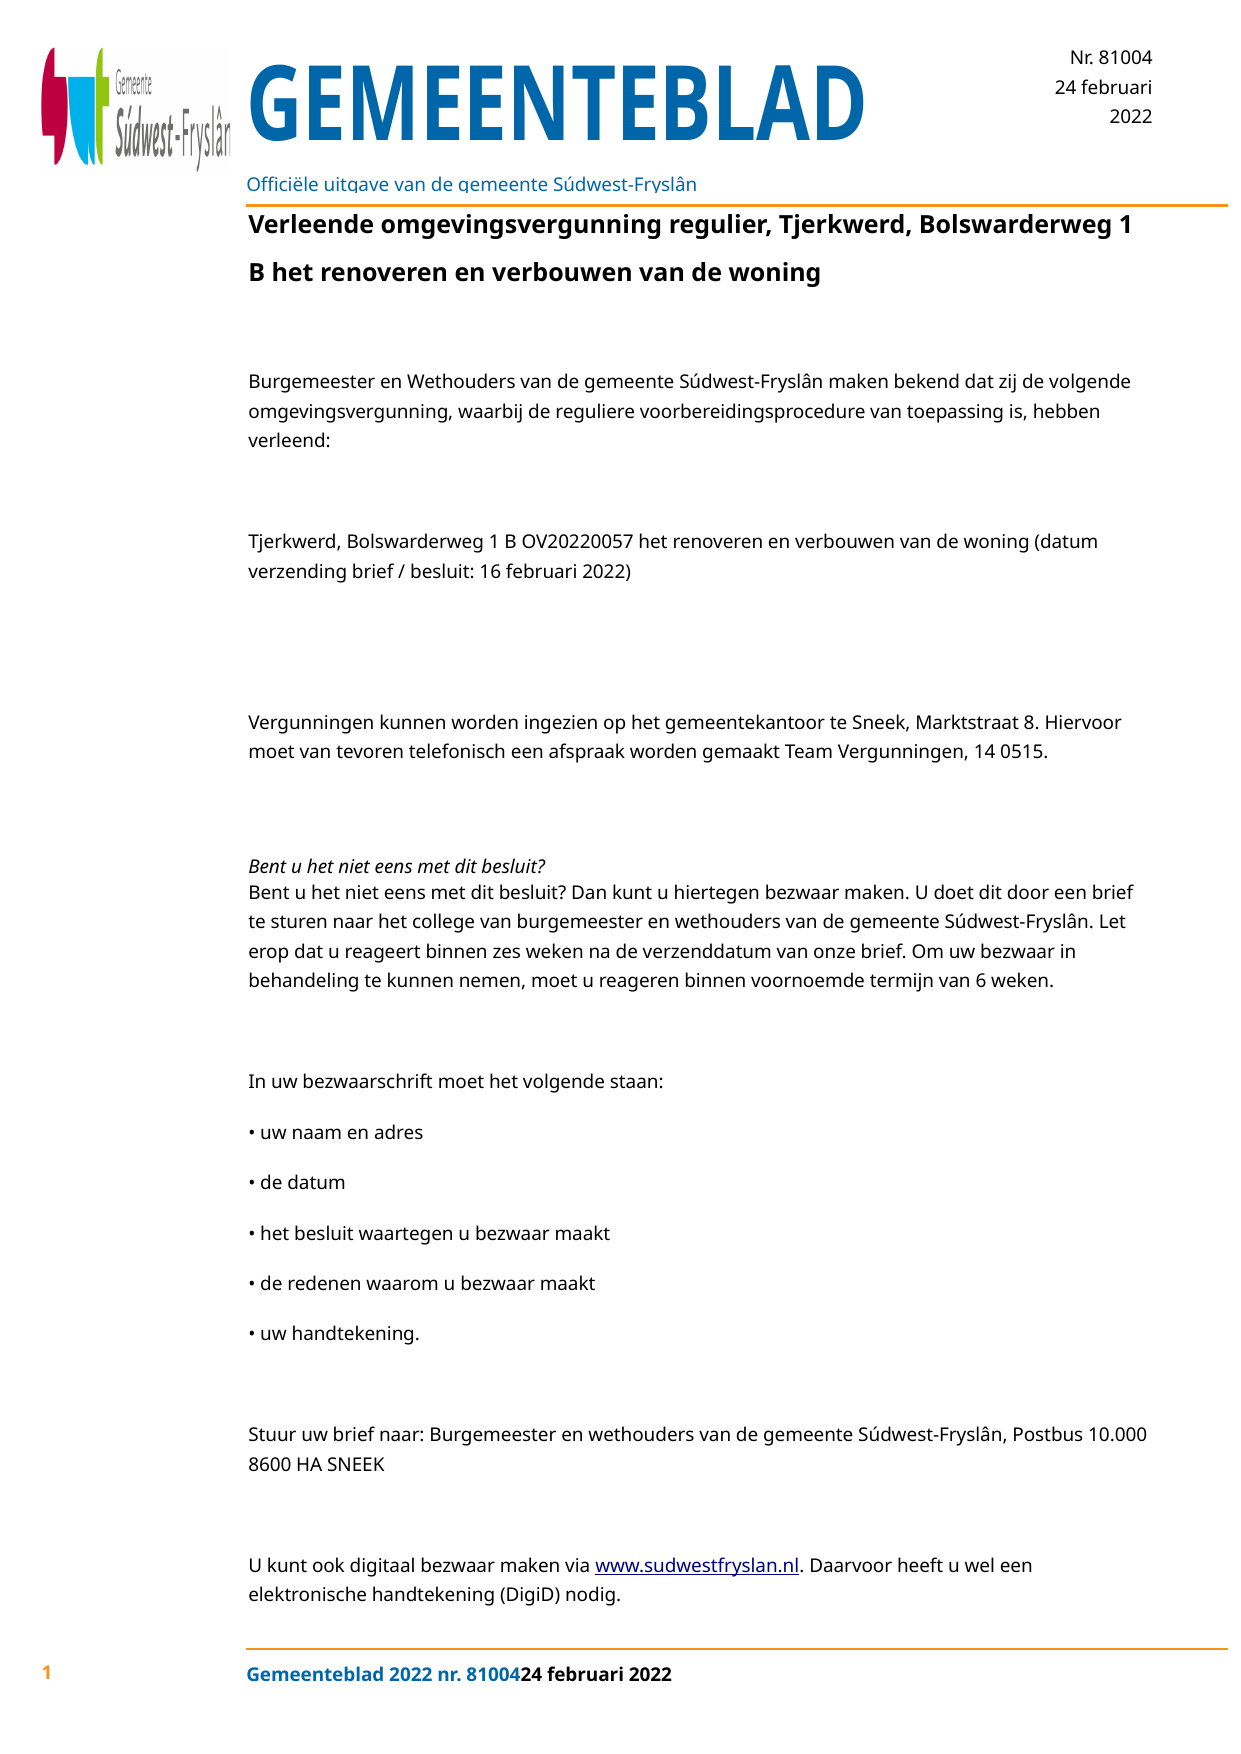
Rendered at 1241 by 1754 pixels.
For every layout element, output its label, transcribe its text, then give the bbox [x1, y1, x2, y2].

text Stuur uw brief naar: Burgemeester en wethouders van de gemeente Súdwest-Fryslân, Postbus 10.000 8600 HA SNEEK [248, 1421, 1152, 1477]
text • de redenen waarom u bezwaar maakt [248, 1270, 1152, 1296]
text Verleende omgevingsvergunning regulier, Tjerkwerd, Bolswarderweg 1 B het renoveren en verbouwen van de woning [248, 207, 1152, 288]
text Burgemeester en Wethouders van de gemeente Súdwest-Fryslân maken bekend dat zij de volgende omgevingsvergunning, waarbij de reguliere voorbereidingsprocedure van toepassing is, hebben verleend: [248, 368, 1152, 453]
text • uw naam en adres [248, 1119, 1152, 1144]
text Tjerkwerd, Bolswarderweg 1 B OV20220057 het renoveren en verbouwen van de woning (datum verzending brief / besluit: 16 februari 2022) [248, 528, 1152, 584]
text • het besluit waartegen u bezwaar maakt [248, 1220, 1152, 1245]
text Bent u het niet eens met dit besluit? [248, 853, 1152, 879]
text • uw handtekening. [248, 1321, 1152, 1346]
picture [41, 47, 231, 172]
text • de datum [248, 1169, 1152, 1195]
text U kunt ook digitaal bezwaar maken via www.sudwestfryslan.nl. Daarvoor heeft u wel een elektronische handtekening (DigiD) nodig. [248, 1552, 1152, 1607]
text Vergunningen kunnen worden ingezien op het gemeentekantoor te Sneek, Marktstraat 8. Hiervoor moet van tevoren telefonisch een afspraak worden gemaakt Team Vergunningen, 14 0515. [248, 709, 1152, 764]
text In uw bezwaarschrift moet het volgende staan: [248, 1068, 1152, 1094]
text Bent u het niet eens met dit besluit? Dan kunt u hiertegen bezwaar maken. U doet dit door een brief te sturen naar het college van burgemeester en wethouders van de gemeente Súdwest-Fryslân. Let erop dat u reageert binnen zes weken na de verzenddatum van onze brief. Om uw bezwaar in behandeling te kunnen nemen, moet u reageren binnen voornoemde termijn van 6 weken. [248, 879, 1152, 993]
